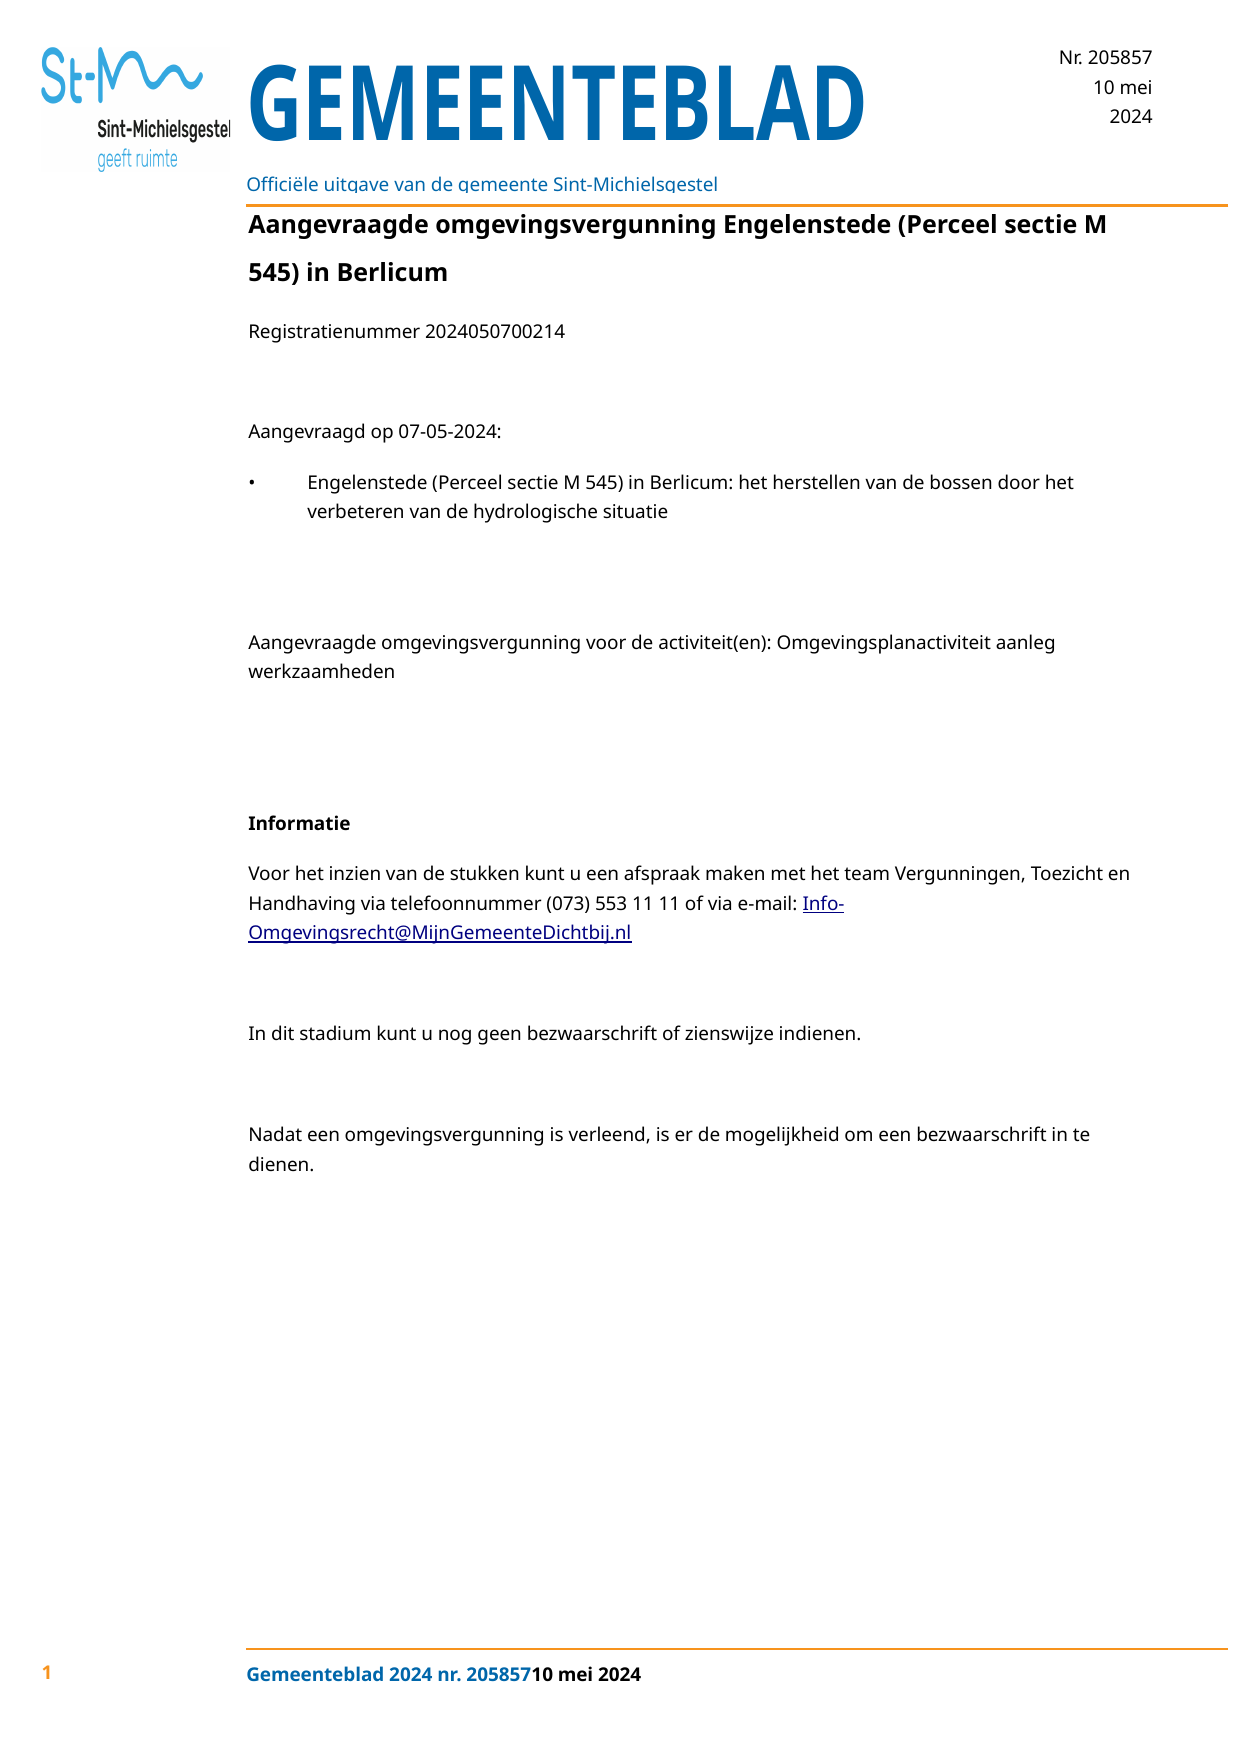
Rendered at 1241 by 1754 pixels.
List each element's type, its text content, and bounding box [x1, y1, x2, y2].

text Registratienummer 2024050700214 [248, 318, 1152, 344]
text Informatie [248, 810, 1152, 836]
text Voor het inzien van de stukken kunt u een afspraak maken met het team Vergunningen, Toezicht en Handhaving via telefoonnummer (073) 553 11 11 of via e-mail: Info-Omgevingsrecht@MijnGemeenteDichtbij.nl [248, 860, 1152, 945]
picture [41, 47, 231, 172]
text Aangevraagd op 07-05-2024: [248, 419, 1152, 444]
text Nadat een omgevingsvergunning is verleend, is er de mogelijkheid om een bezwaarschrift in te dienen. [248, 1121, 1152, 1177]
text Aangevraagde omgevingsvergunning Engelenstede (Perceel sectie M 545) in Berlicum [248, 207, 1152, 288]
list Engelenstede (Perceel sectie M 545) in Berlicum: het herstellen van de bossen door het verbeteren van de hydrologische situatie [248, 469, 1152, 524]
text Aangevraagde omgevingsvergunning voor de activiteit(en): Omgevingsplanactiviteit aanleg werkzaamheden [248, 629, 1152, 684]
text In dit stadium kunt u nog geen bezwaarschrift of zienswijze indienen. [248, 1020, 1152, 1046]
